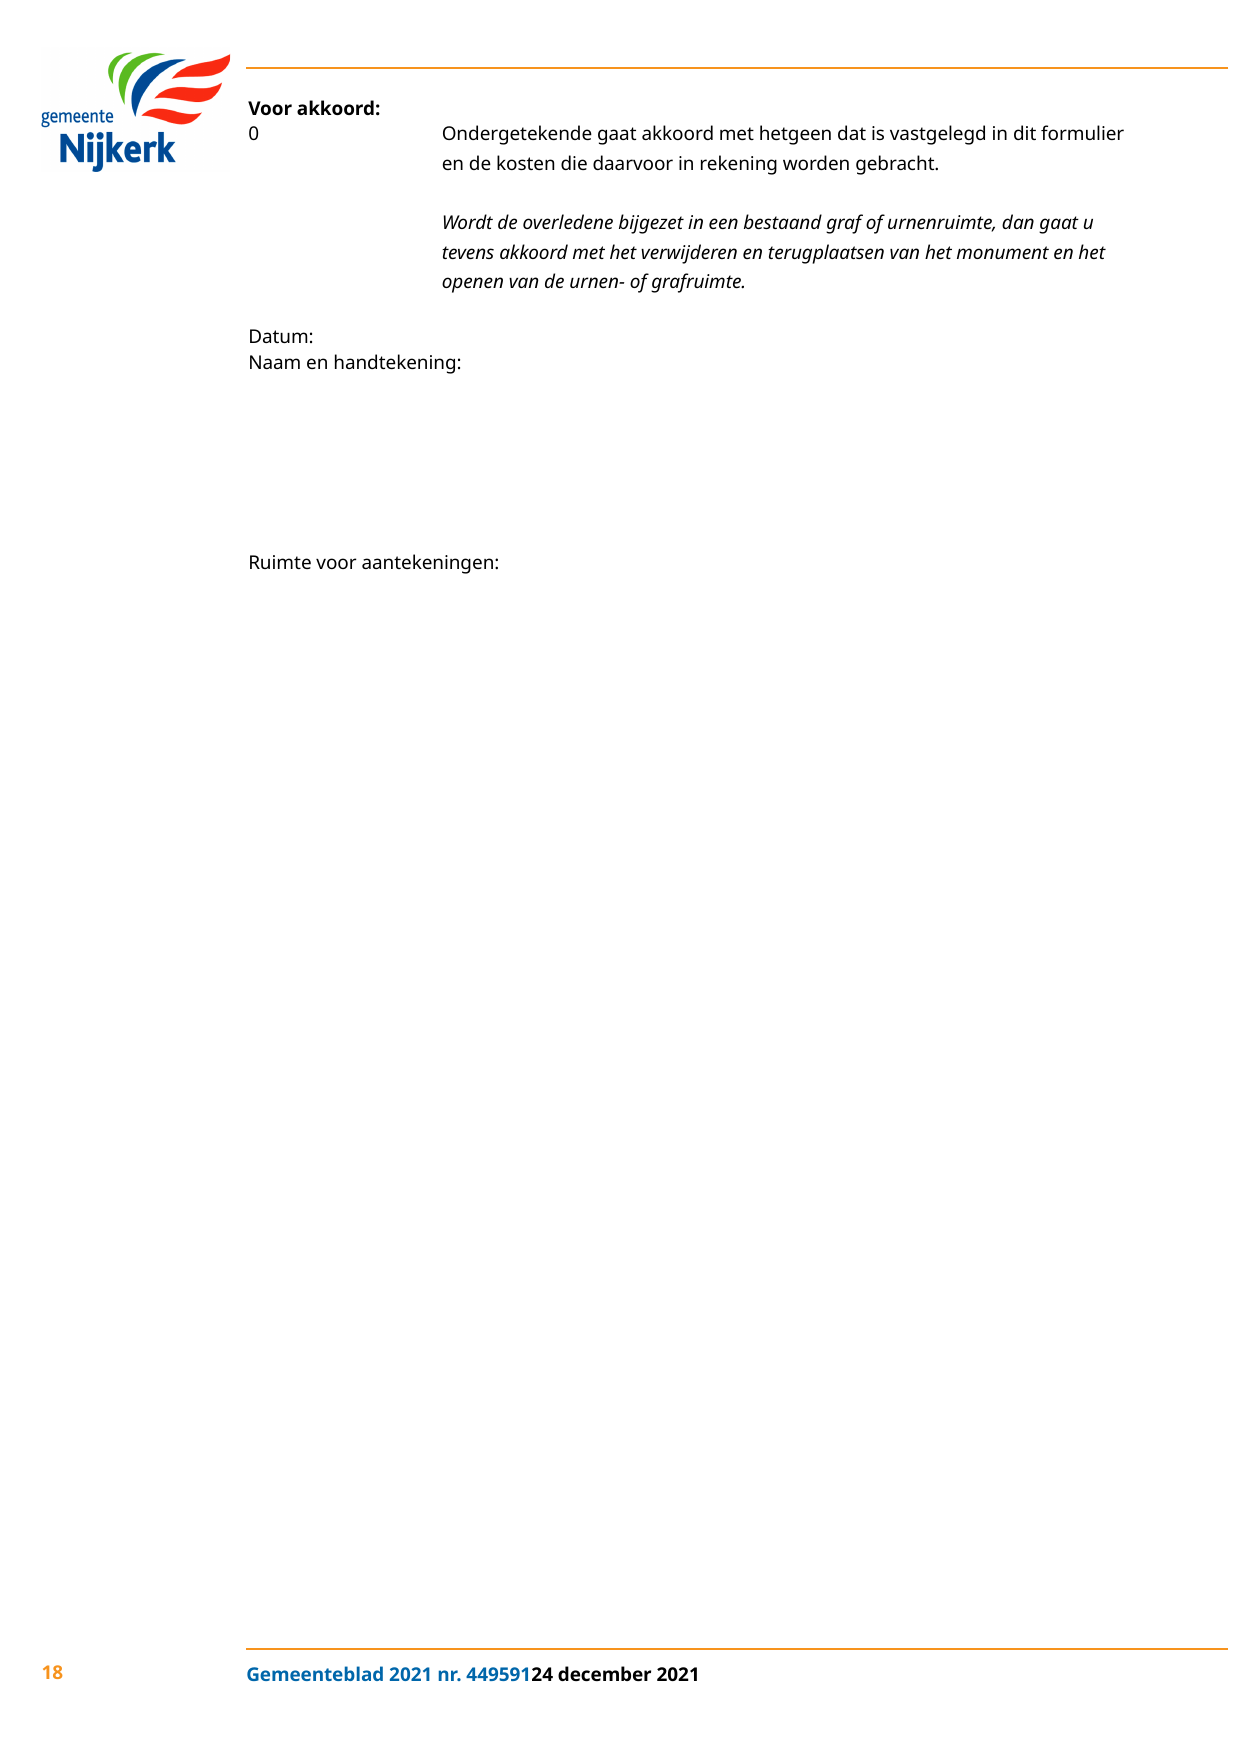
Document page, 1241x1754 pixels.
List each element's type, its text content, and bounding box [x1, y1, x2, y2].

picture [41, 47, 231, 172]
table_cell [248, 375, 1152, 549]
table_cell Naam en handtekening: [248, 350, 1152, 375]
table_cell Datum: [248, 324, 1152, 349]
table_cell 0 [248, 121, 442, 324]
table_cell Ondergetekende gaat akkoord met hetgeen dat is vastgelegd in dit formulier en de kosten die daarvoor in rekening worden gebracht. Wordt de overledene bijgezet in een bestaand graf of urnenruimte, dan gaat u tevens akkoord met het verwijderen en terugplaatsen van het monument en het openen van de urnen- of grafruimte. [442, 121, 1152, 324]
table_cell Ruimte voor aantekeningen: [248, 549, 1152, 811]
table_cell Voor akkoord: [248, 95, 1152, 121]
